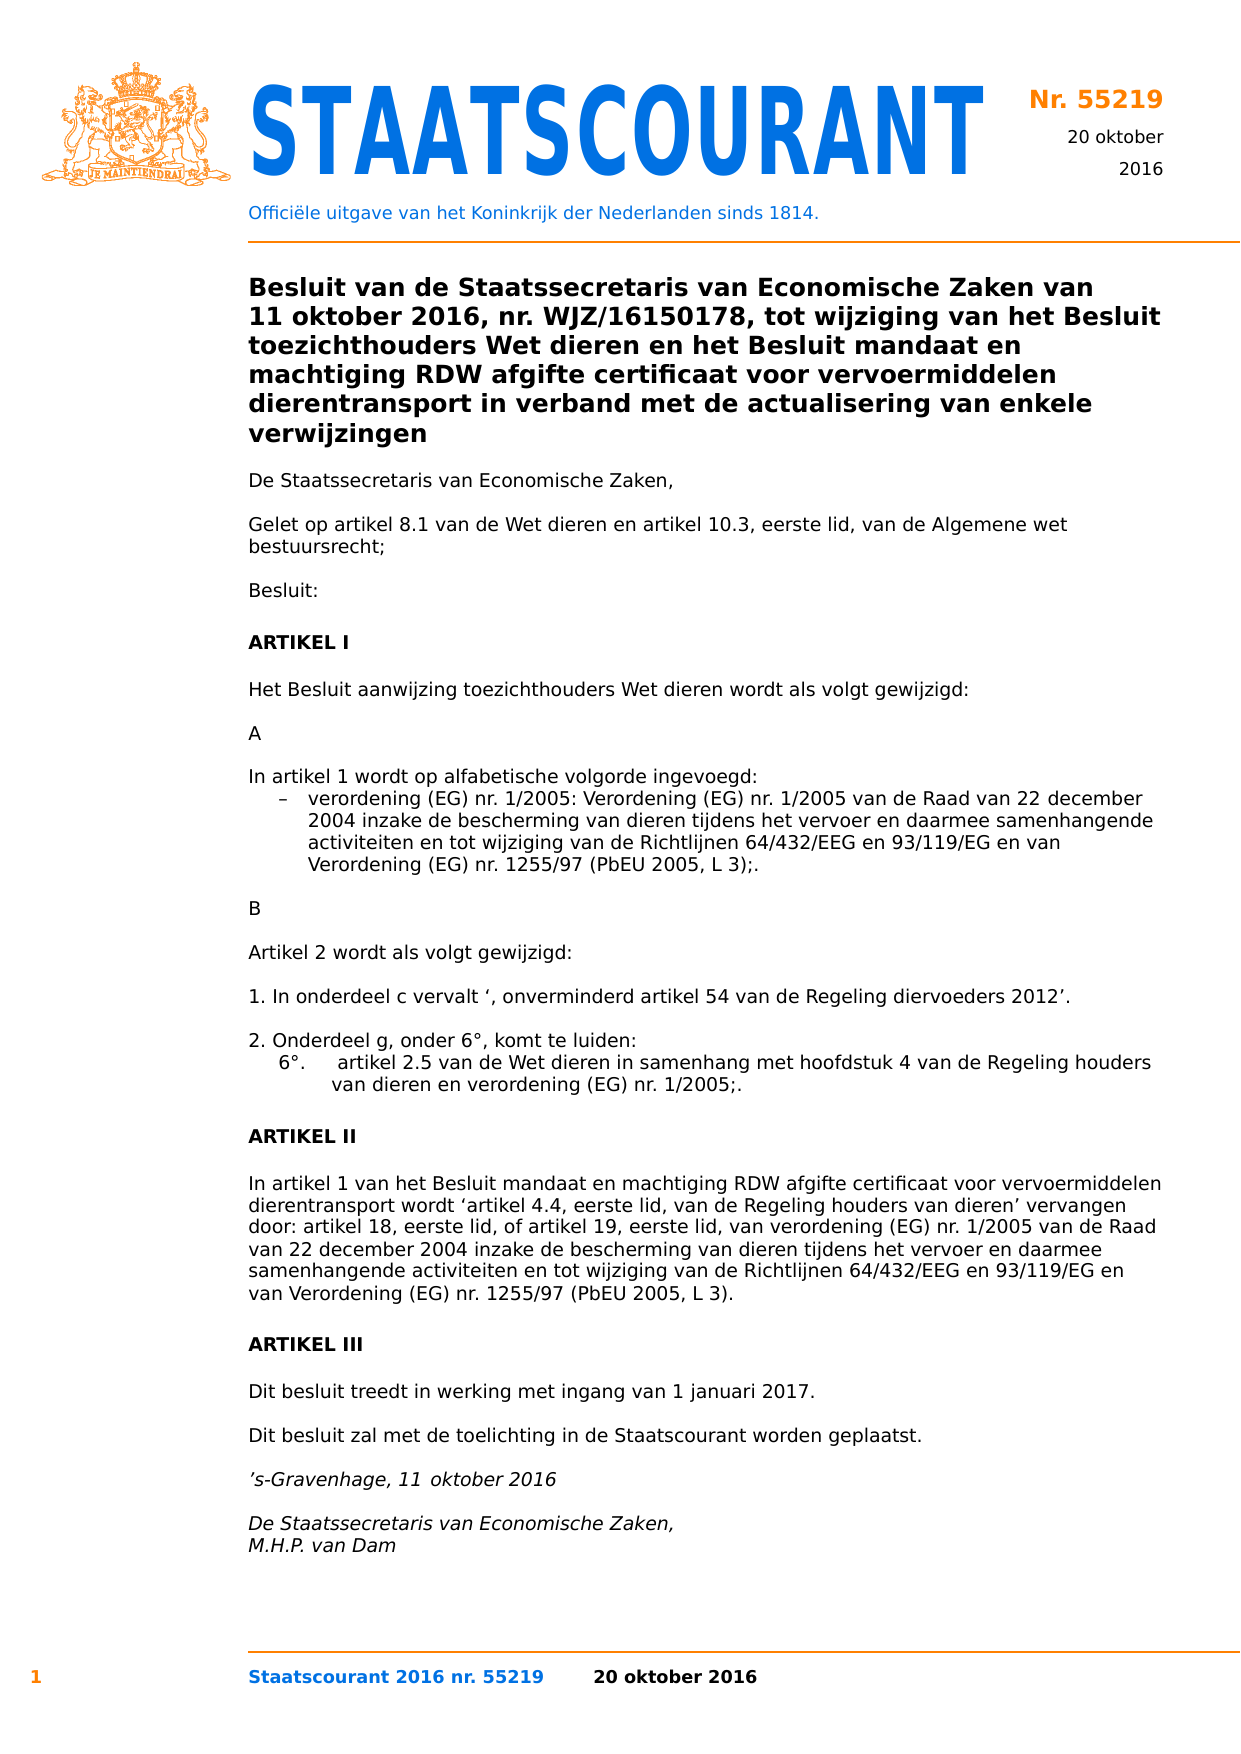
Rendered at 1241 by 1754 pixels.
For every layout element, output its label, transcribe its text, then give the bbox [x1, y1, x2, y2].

text In artikel 1 wordt op alfabetische volgorde ingevoegd: [248, 766, 1163, 788]
text Gelet op artikel 8.1 van de Wet dieren en artikel 10.3, eerste lid, van de Algemene wet bestuursrecht; [248, 514, 1163, 558]
text Het Besluit aanwijzing toezichthouders Wet dieren wordt als volgt gewijzigd: [248, 678, 1163, 701]
table_cell 20 oktober [998, 121, 1240, 153]
text B [248, 898, 1163, 920]
text 1. In onderdeel c vervalt ‘, onverminderd artikel 54 van de Regeling diervoeders 2012’. [248, 986, 1163, 1008]
text 2. Onderdeel g, onder 6°, komt te luiden: [248, 1029, 1163, 1052]
subtitle ARTIKEL I [248, 632, 1163, 653]
text Dit besluit treedt in werking met ingang van 1 januari 2017. [248, 1381, 1163, 1403]
text De Staatssecretaris van Economische Zaken, M.H.P. van Dam [248, 1513, 1163, 1557]
table_cell 2016 [998, 153, 1240, 203]
text In artikel 1 van het Besluit mandaat en machtiging RDW afgifte certificaat voor vervoermiddelen dierentransport wordt ‘artikel 4.4, eerste lid, van de Regeling houders van dieren’ vervangen door: artikel 18, eerste lid, of artikel 19, eerste lid, van verordening (EG) nr. 1/2005 van de Raad van 22 december 2004 inzake de bescherming van dieren tijdens het vervoer en daarmee samenhangende activiteiten en tot wijziging van de Richtlijnen 64/432/EEG en 93/119/EG en van Verordening (EG) nr. 1255/97 (PbEU 2005, L 3). [248, 1172, 1163, 1304]
text A [248, 722, 1163, 744]
text Besluit: [248, 579, 1163, 602]
subtitle Besluit van de Staatssecretaris van Economische Zaken van 11 oktober 2016, nr. WJZ/16150178, tot wijziging van het Besluit toezichthouders Wet dieren en het Besluit mandaat en machtiging RDW afgifte certificaat voor vervoermiddelen dierentransport in verband met de actualisering van enkele verwijzingen [248, 273, 1163, 448]
text 6°. artikel 2.5 van de Wet dieren in samenhang met hoofdstuk 4 van de Regeling houders van dieren en verordening (EG) nr. 1/2005;. [278, 1052, 1163, 1096]
text Dit besluit zal met de toelichting in de Staatscourant worden geplaatst. [248, 1425, 1163, 1447]
table_header [25, 62, 248, 241]
text Artikel 2 wordt als volgt gewijzigd: [248, 942, 1163, 964]
text ’s-Gravenhage, 11 oktober 2016 [248, 1469, 1163, 1491]
table_header Nr. 55219 [998, 62, 1240, 121]
text De Staatssecretaris van Economische Zaken, [248, 470, 1163, 492]
text – verordening (EG) nr. 1/2005: Verordening (EG) nr. 1/2005 van de Raad van 22 december 2004 inzake de bescherming van dieren tijdens het vervoer en daarmee samenhangende activiteiten en tot wijziging van de Richtlijnen 64/432/EEG en 93/119/EG en van Verordening (EG) nr. 1255/97 (PbEU 2005, L 3);. [278, 788, 1163, 876]
subtitle ARTIKEL III [248, 1334, 1163, 1356]
table_cell Officiële uitgave van het Koninkrijk der Nederlanden sinds 1814. [248, 203, 1240, 241]
subtitle ARTIKEL II [248, 1126, 1163, 1147]
table_header STAATSCOURANT [248, 62, 998, 203]
picture [41, 62, 231, 186]
